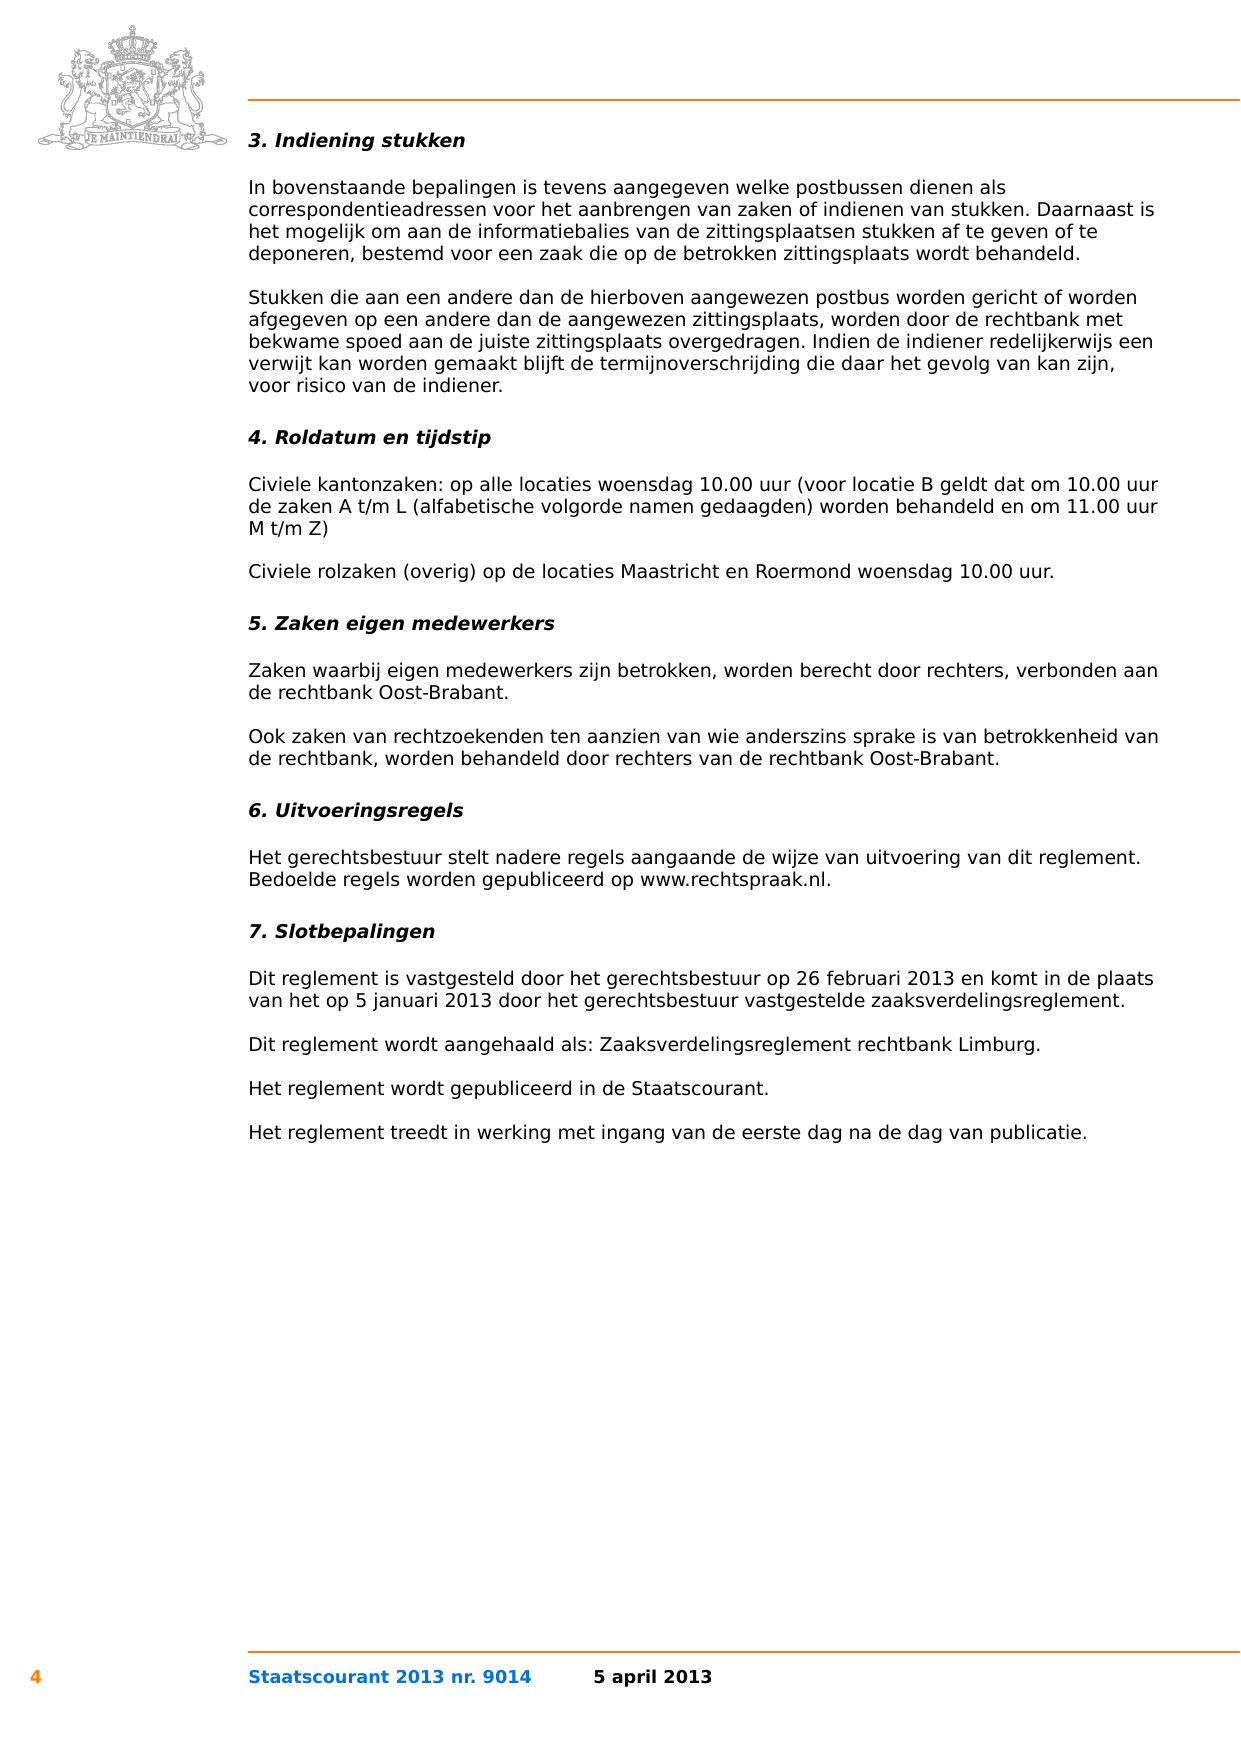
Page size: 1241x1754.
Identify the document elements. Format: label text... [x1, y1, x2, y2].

picture [38, 25, 227, 150]
text Ook zaken van rechtzoekenden ten aanzien van wie anderszins sprake is van betrokkenheid van de rechtbank, worden behandeld door rechters van de rechtbank Oost-Brabant. [248, 726, 1163, 770]
subtitle 7. Slotbepalingen [248, 921, 1163, 943]
subtitle 5. Zaken eigen medewerkers [248, 613, 1163, 635]
text Het reglement wordt gepubliceerd in de Staatscourant. [248, 1078, 1163, 1100]
text Dit reglement wordt aangehaald als: Zaaksverdelingsreglement rechtbank Limburg. [248, 1034, 1163, 1056]
text In bovenstaande bepalingen is tevens aangegeven welke postbussen dienen als correspondentieadressen voor het aanbrengen van zaken of indienen van stukken. Daarnaast is het mogelijk om aan de informatiebalies van de zittingsplaatsen stukken af te geven of te deponeren, bestemd voor een zaak die op de betrokken zittingsplaats wordt behandeld. [248, 177, 1163, 265]
text Het gerechtsbestuur stelt nadere regels aangaande de wijze van uitvoering van dit reglement. Bedoelde regels worden gepubliceerd op www.rechtspraak.nl. [248, 847, 1163, 891]
text Stukken die aan een andere dan de hierboven aangewezen postbus worden gericht of worden afgegeven op een andere dan de aangewezen zittingsplaats, worden door de rechtbank met bekwame spoed aan de juiste zittingsplaats overgedragen. Indien de indiener redelijkerwijs een verwijt kan worden gemaakt blijft de termijnoverschrijding die daar het gevolg van kan zijn, voor risico van de indiener. [248, 287, 1163, 397]
subtitle 3. Indiening stukken [248, 130, 1163, 152]
text Zaken waarbij eigen medewerkers zijn betrokken, worden berecht door rechters, verbonden aan de rechtbank Oost-Brabant. [248, 660, 1163, 704]
text Civiele kantonzaken: op alle locaties woensdag 10.00 uur (voor locatie B geldt dat om 10.00 uur de zaken A t/m L (alfabetische volgorde namen gedaagden) worden behandeld en om 11.00 uur M t/m Z) [248, 473, 1163, 539]
text Het reglement treedt in werking met ingang van de eerste dag na de dag van publicatie. [248, 1122, 1163, 1143]
text Civiele rolzaken (overig) op de locaties Maastricht en Roermond woensdag 10.00 uur. [248, 561, 1163, 583]
subtitle 6. Uitvoeringsregels [248, 800, 1163, 822]
text Dit reglement is vastgesteld door het gerechtsbestuur op 26 februari 2013 en komt in de plaats van het op 5 januari 2013 door het gerechtsbestuur vastgestelde zaaksverdelingsreglement. [248, 968, 1163, 1012]
subtitle 4. Roldatum en tijdstip [248, 427, 1163, 448]
